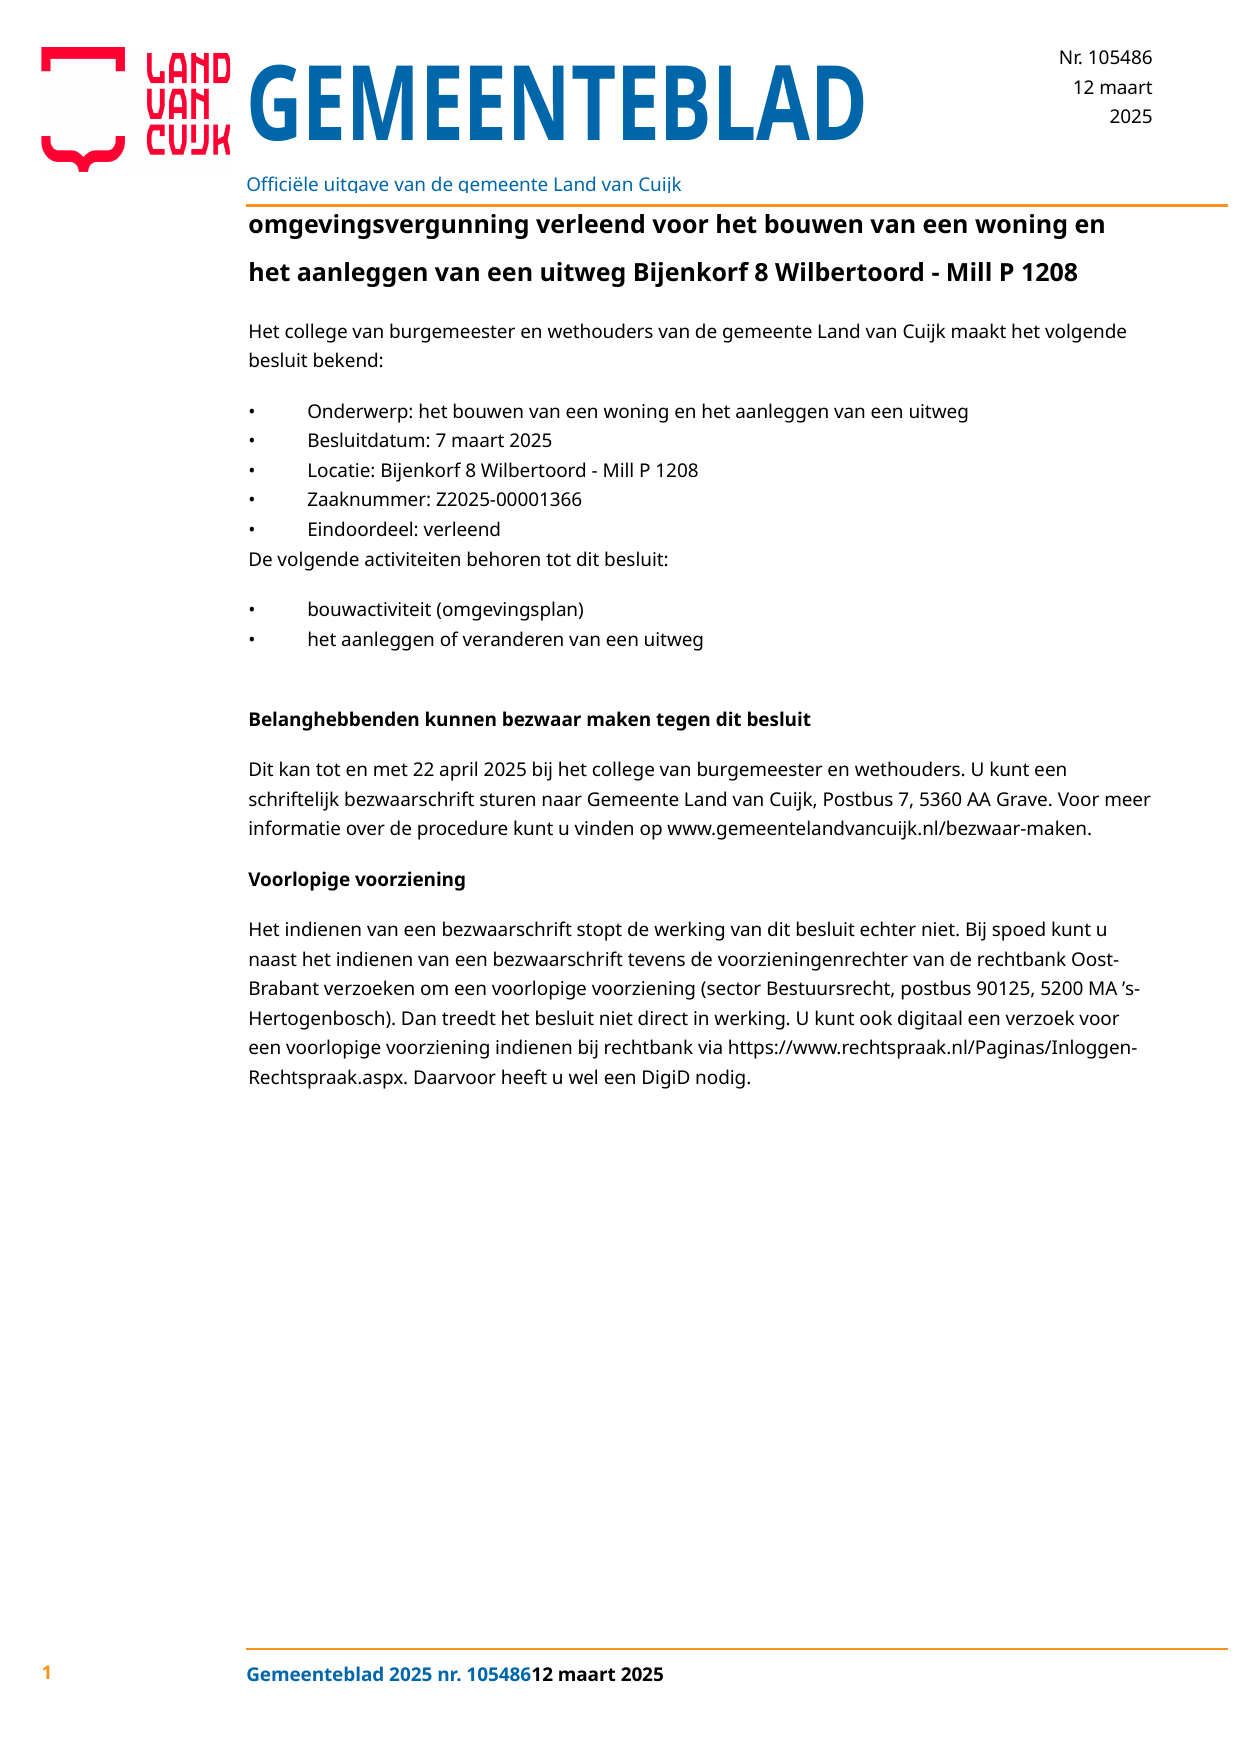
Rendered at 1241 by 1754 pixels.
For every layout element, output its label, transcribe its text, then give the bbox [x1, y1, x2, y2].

list Zaaknummer: Z2025-00001366 [248, 487, 1152, 512]
list Eindoordeel: verleend [248, 516, 1152, 542]
text Belanghebbenden kunnen bezwaar maken tegen dit besluit [248, 706, 1152, 732]
text Dit kan tot en met 22 april 2025 bij het college van burgemeester en wethouders. U kunt een schriftelijk bezwaarschrift sturen naar Gemeente Land van Cuijk, Postbus 7, 5360 AA Grave. Voor meer informatie over de procedure kunt u vinden op www.gemeentelandvancuijk.nl/bezwaar-maken. [248, 756, 1152, 841]
list Onderwerp: het bouwen van een woning en het aanleggen van een uitweg [248, 398, 1152, 424]
text Het indienen van een bezwaarschrift stopt de werking van dit besluit echter niet. Bij spoed kunt u naast het indienen van een bezwaarschrift tevens de voorzieningenrechter van de rechtbank Oost-Brabant verzoeken om een voorlopige voorziening (sector Bestuursrecht, postbus 90125, 5200 MA ’s-Hertogenbosch). Dan treedt het besluit niet direct in werking. U kunt ook digitaal een verzoek voor een voorlopige voorziening indienen bij rechtbank via https://www.rechtspraak.nl/Paginas/Inloggen-Rechtspraak.aspx. Daarvoor heeft u wel een DigiD nodig. [248, 916, 1152, 1090]
list het aanleggen of veranderen van een uitweg [248, 626, 1152, 652]
list Besluitdatum: 7 maart 2025 [248, 427, 1152, 453]
text De volgende activiteiten behoren tot dit besluit: [248, 546, 1152, 572]
picture [41, 47, 231, 172]
text Voorlopige voorziening [248, 866, 1152, 892]
list bouwactiviteit (omgevingsplan) [248, 596, 1152, 622]
text Het college van burgemeester en wethouders van de gemeente Land van Cuijk maakt het volgende besluit bekend: [248, 318, 1152, 373]
list Locatie: Bijenkorf 8 Wilbertoord - Mill P 1208 [248, 457, 1152, 483]
text omgevingsvergunning verleend voor het bouwen van een woning en het aanleggen van een uitweg Bijenkorf 8 Wilbertoord - Mill P 1208 [248, 207, 1152, 288]
